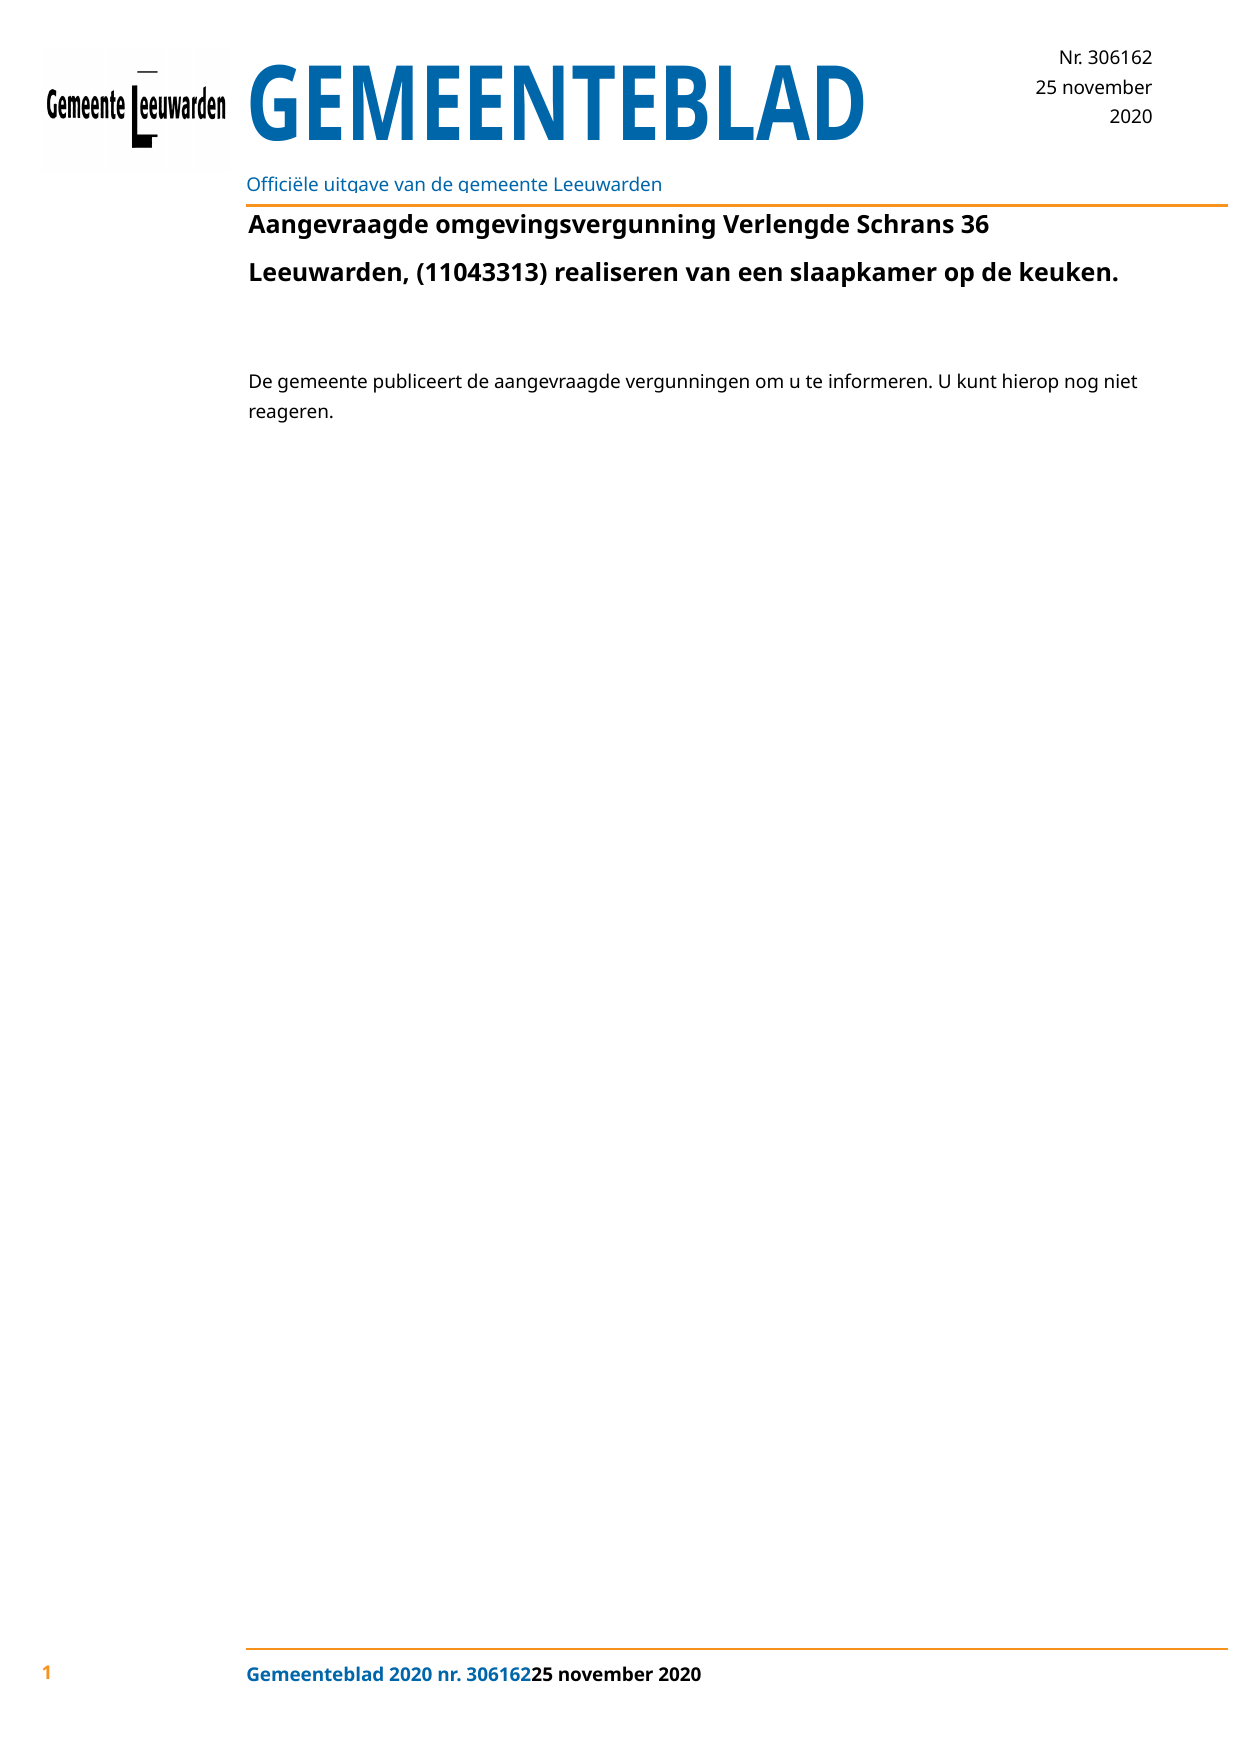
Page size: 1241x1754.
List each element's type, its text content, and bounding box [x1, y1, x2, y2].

text De gemeente publiceert de aangevraagde vergunningen om u te informeren. U kunt hierop nog niet reageren. [248, 368, 1152, 424]
picture [41, 47, 231, 172]
text Aangevraagde omgevingsvergunning Verlengde Schrans 36 Leeuwarden, (11043313) realiseren van een slaapkamer op de keuken. [248, 207, 1152, 288]
